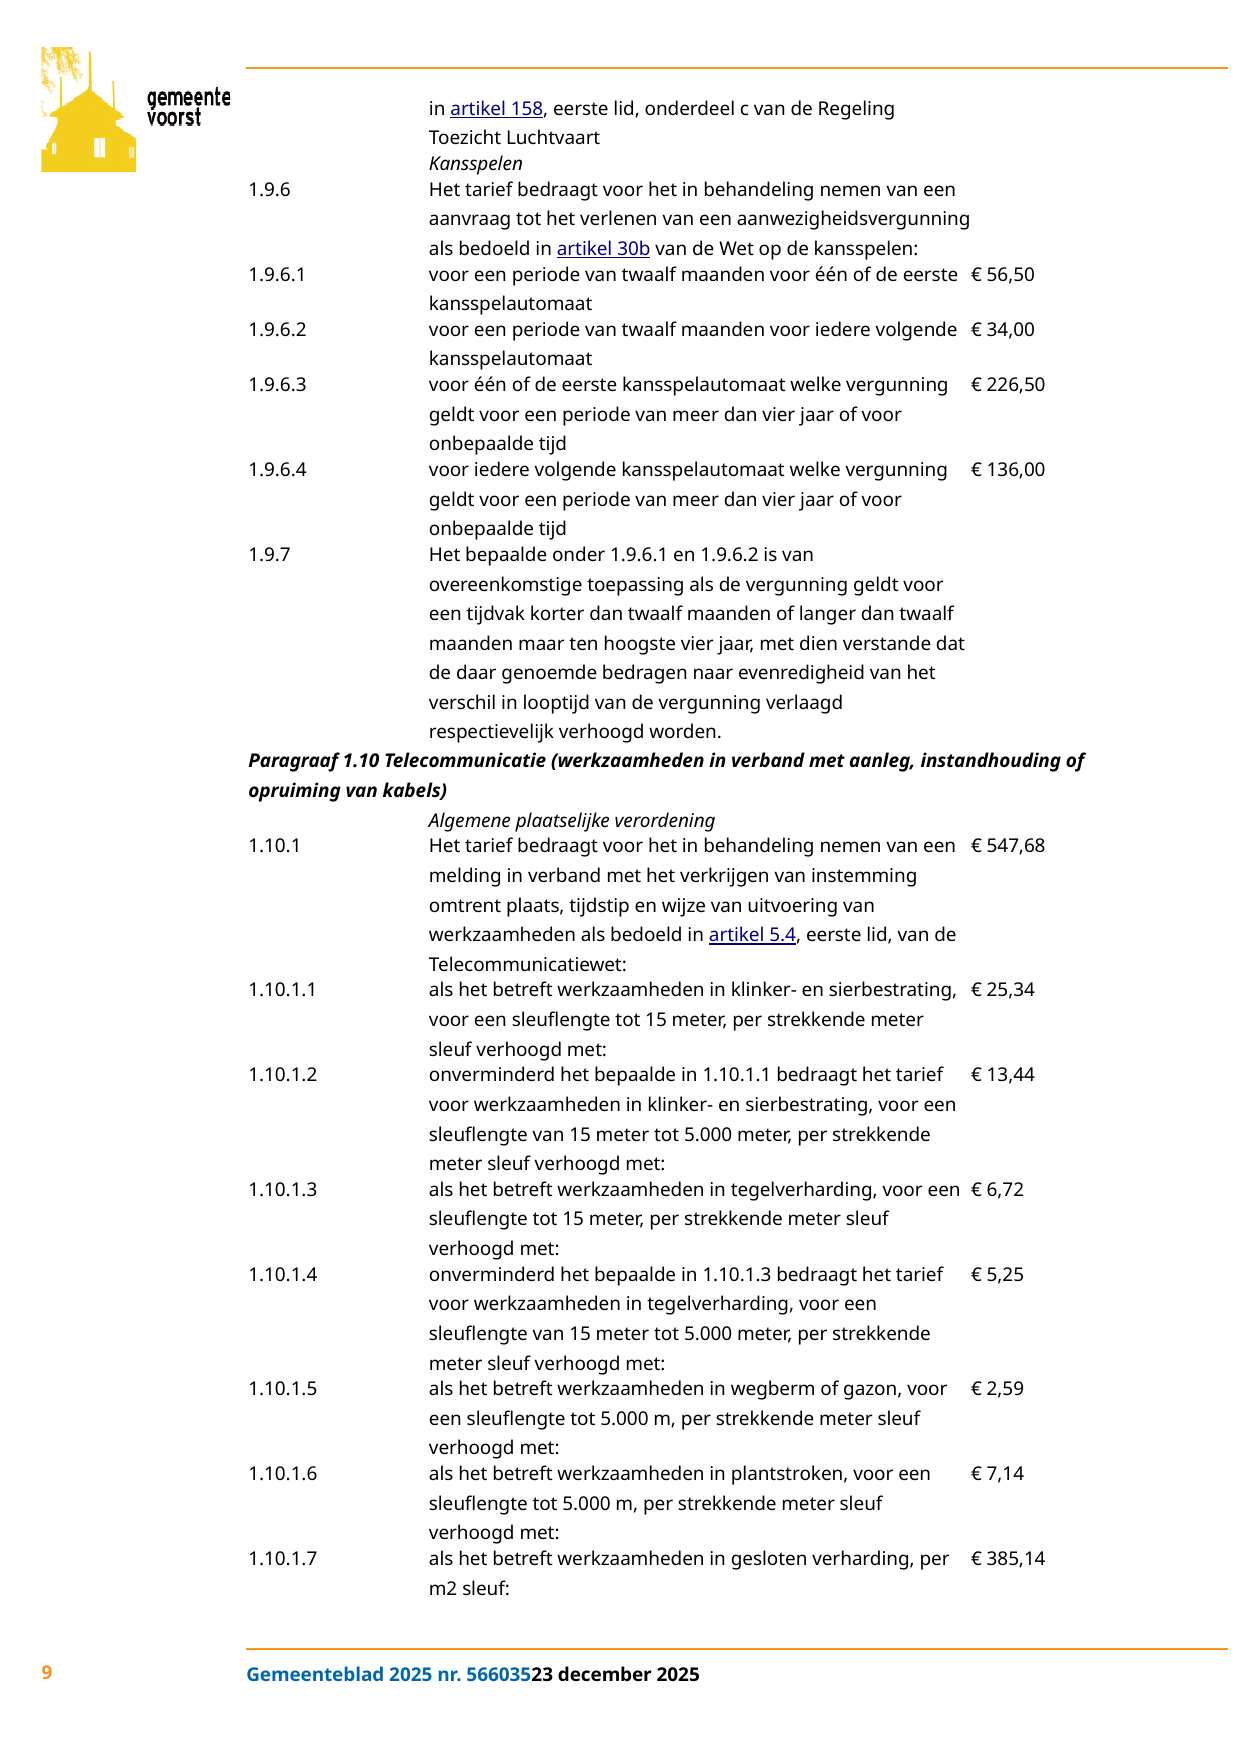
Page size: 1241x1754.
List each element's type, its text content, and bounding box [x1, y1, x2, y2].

table_cell 1.10.1.5 [248, 1375, 429, 1460]
table_cell 1.10.1.6 [248, 1460, 429, 1545]
table_cell € 226,50 [971, 371, 1152, 456]
table_cell 1.9.7 [248, 541, 429, 744]
table_cell 1.9.6.1 [248, 261, 429, 316]
table_cell [248, 150, 429, 176]
table_cell als het betreft werkzaamheden in tegelverharding, voor een sleuflengte tot 15 meter, per strekkende meter sleuf verhoogd met: [429, 1176, 971, 1261]
table_cell Het tarief bedraagt voor het in behandeling nemen van een melding in verband met het verkrijgen van instemming omtrent plaats, tijdstip en wijze van uitvoering van werkzaamheden als bedoeld in artikel 5.4, eerste lid, van de Telecommunicatiewet: [429, 833, 971, 977]
table_cell Kansspelen [429, 150, 971, 176]
table_header Algemene plaatselijke verordening [429, 807, 971, 833]
table_cell als het betreft werkzaamheden in plantstroken, voor een sleuflengte tot 5.000 m, per strekkende meter sleuf verhoogd met: [429, 1460, 971, 1545]
table_cell € 7,14 [971, 1460, 1152, 1545]
table_header [248, 807, 429, 833]
table_cell € 6,72 [971, 1176, 1152, 1261]
table_cell Het tarief bedraagt voor het in behandeling nemen van een aanvraag tot het verlenen van een aanwezigheidsvergunning als bedoeld in artikel 30b van de Wet op de kansspelen: [429, 176, 971, 261]
table_cell [971, 150, 1152, 176]
table_cell [248, 95, 429, 150]
table_cell Het bepaalde onder 1.9.6.1 en 1.9.6.2 is van overeenkomstige toepassing als de vergunning geldt voor een tijdvak korter dan twaalf maanden of langer dan twaalf maanden maar ten hoogste vier jaar, met dien verstande dat de daar genoemde bedragen naar evenredigheid van het verschil in looptijd van de vergunning verlaagd respectievelijk verhoogd worden. [429, 541, 971, 744]
picture [41, 47, 231, 172]
table_cell € 547,68 [971, 833, 1152, 977]
table_cell [971, 541, 1152, 744]
table_cell 1.9.6.2 [248, 316, 429, 371]
table_cell 1.10.1.3 [248, 1176, 429, 1261]
table_cell 1.10.1.1 [248, 977, 429, 1062]
table_cell € 2,59 [971, 1375, 1152, 1460]
table_cell als het betreft werkzaamheden in wegberm of gazon, voor een sleuflengte tot 5.000 m, per strekkende meter sleuf verhoogd met: [429, 1375, 971, 1460]
table_cell voor een periode van twaalf maanden voor iedere volgende kansspelautomaat [429, 316, 971, 371]
table_header [971, 807, 1152, 833]
table_cell als het betreft werkzaamheden in klinker- en sierbestrating, voor een sleuflengte tot 15 meter, per strekkende meter sleuf verhoogd met: [429, 977, 971, 1062]
table_cell onverminderd het bepaalde in 1.10.1.3 bedraagt het tarief voor werkzaamheden in tegelverharding, voor een sleuflengte van 15 meter tot 5.000 meter, per strekkende meter sleuf verhoogd met: [429, 1261, 971, 1375]
table_cell € 34,00 [971, 316, 1152, 371]
table_cell € 25,34 [971, 977, 1152, 1062]
table_cell [971, 176, 1152, 261]
table_cell als het betreft werkzaamheden in gesloten verharding, per m2 sleuf: [429, 1545, 971, 1601]
table_cell € 56,50 [971, 261, 1152, 316]
table_cell voor iedere volgende kansspelautomaat welke vergunning geldt voor een periode van meer dan vier jaar of voor onbepaalde tijd [429, 456, 971, 541]
table_cell 1.9.6 [248, 176, 429, 261]
table_cell 1.10.1.7 [248, 1545, 429, 1601]
table_cell € 5,25 [971, 1261, 1152, 1375]
table_cell € 13,44 [971, 1062, 1152, 1176]
table_cell voor een periode van twaalf maanden voor één of de eerste kansspelautomaat [429, 261, 971, 316]
table_cell € 385,14 [971, 1545, 1152, 1601]
table_cell 1.9.6.3 [248, 371, 429, 456]
table_cell [971, 95, 1152, 150]
table_cell € 136,00 [971, 456, 1152, 541]
table_cell onverminderd het bepaalde in 1.10.1.1 bedraagt het tarief voor werkzaamheden in klinker- en sierbestrating, voor een sleuflengte van 15 meter tot 5.000 meter, per strekkende meter sleuf verhoogd met: [429, 1062, 971, 1176]
table_cell 1.10.1.2 [248, 1062, 429, 1176]
table_cell 1.10.1 [248, 833, 429, 977]
text Paragraaf 1.10 Telecommunicatie (werkzaamheden in verband met aanleg, instandhouding of opruiming van kabels) [248, 748, 1152, 803]
table_cell 1.9.6.4 [248, 456, 429, 541]
table_cell in artikel 158, eerste lid, onderdeel c van de Regeling Toezicht Luchtvaart [429, 95, 971, 150]
table_cell 1.10.1.4 [248, 1261, 429, 1375]
table_cell voor één of de eerste kansspelautomaat welke vergunning geldt voor een periode van meer dan vier jaar of voor onbepaalde tijd [429, 371, 971, 456]
